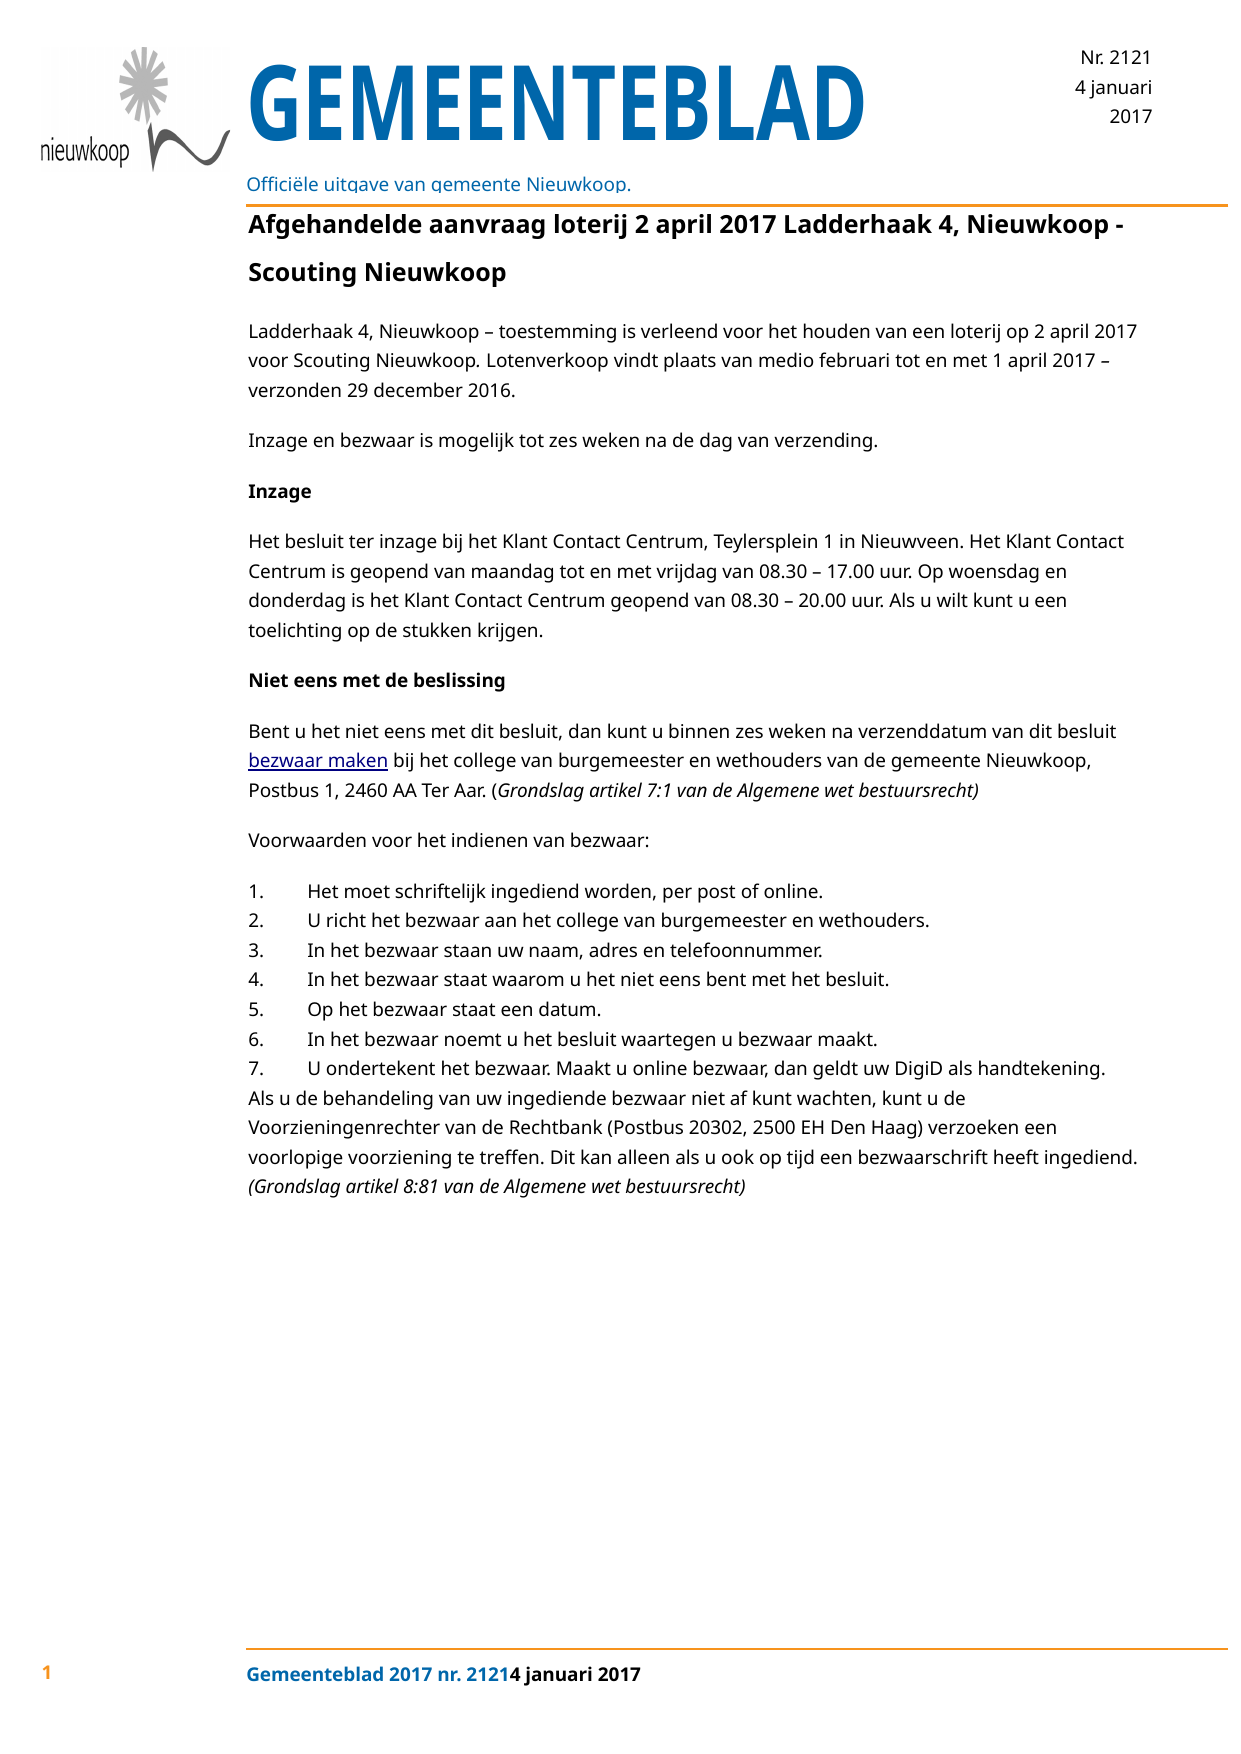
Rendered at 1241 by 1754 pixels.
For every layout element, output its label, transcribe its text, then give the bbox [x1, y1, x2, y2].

text Ladderhaak 4, Nieuwkoop – toestemming is verleend voor het houden van een loterij op 2 april 2017 voor Scouting Nieuwkoop. Lotenverkoop vindt plaats van medio februari tot en met 1 april 2017 – verzonden 29 december 2016. [248, 318, 1152, 403]
list In het bezwaar staan uw naam, adres en telefoonnummer. [248, 937, 1152, 963]
list Op het bezwaar staat een datum. [248, 996, 1152, 1022]
text Voorwaarden voor het indienen van bezwaar: [248, 827, 1152, 853]
text Afgehandelde aanvraag loterij 2 april 2017 Ladderhaak 4, Nieuwkoop - Scouting Nieuwkoop [248, 207, 1152, 288]
list In het bezwaar staat waarom u het niet eens bent met het besluit. [248, 967, 1152, 992]
picture [41, 47, 231, 172]
text Niet eens met de beslissing [248, 667, 1152, 693]
list U richt het bezwaar aan het college van burgemeester en wethouders. [248, 907, 1152, 933]
list In het bezwaar noemt u het besluit waartegen u bezwaar maakt. [248, 1026, 1152, 1052]
text Als u de behandeling van uw ingediende bezwaar niet af kunt wachten, kunt u de Voorzieningenrechter van de Rechtbank (Postbus 20302, 2500 EH Den Haag) verzoeken een voorlopige voorziening te treffen. Dit kan alleen als u ook op tijd een bezwaarschrift heeft ingediend. (Grondslag artikel 8:81 van de Algemene wet bestuursrecht) [248, 1085, 1152, 1199]
list Het moet schriftelijk ingediend worden, per post of online. [248, 878, 1152, 904]
list U ondertekent het bezwaar. Maakt u online bezwaar, dan geldt uw DigiD als handtekening. [248, 1055, 1152, 1081]
text Inzage [248, 478, 1152, 504]
text Bent u het niet eens met dit besluit, dan kunt u binnen zes weken na verzenddatum van dit besluit bezwaar maken bij het college van burgemeester en wethouders van de gemeente Nieuwkoop, Postbus 1, 2460 AA Ter Aar. (Grondslag artikel 7:1 van de Algemene wet bestuursrecht) [248, 718, 1152, 803]
text Het besluit ter inzage bij het Klant Contact Centrum, Teylersplein 1 in Nieuwveen. Het Klant Contact Centrum is geopend van maandag tot en met vrijdag van 08.30 – 17.00 uur. Op woensdag en donderdag is het Klant Contact Centrum geopend van 08.30 – 20.00 uur. Als u wilt kunt u een toelichting op de stukken krijgen. [248, 528, 1152, 643]
text Inzage en bezwaar is mogelijk tot zes weken na de dag van verzending. [248, 427, 1152, 453]
